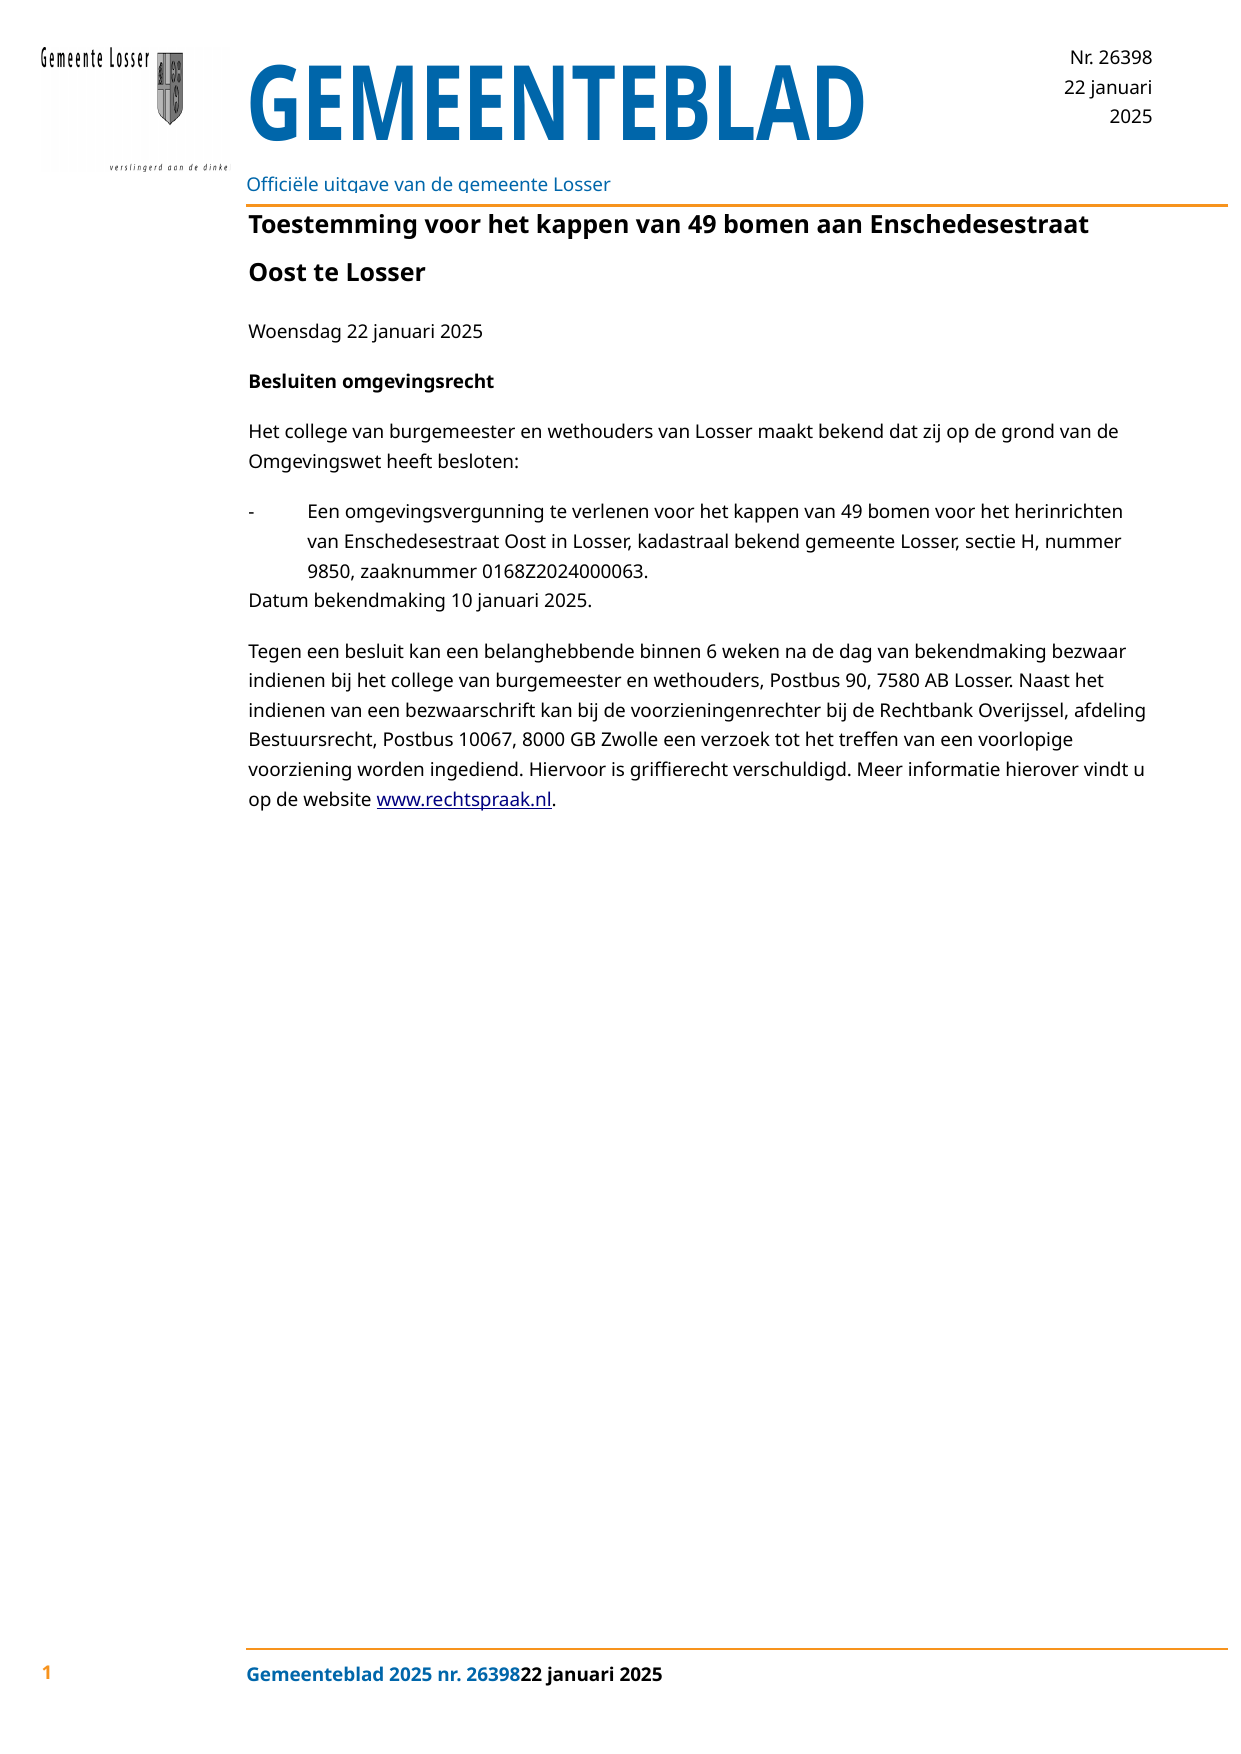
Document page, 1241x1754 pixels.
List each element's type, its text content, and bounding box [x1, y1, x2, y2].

list Een omgevingsvergunning te verlenen voor het kappen van 49 bomen voor het herinrichten van Enschedesestraat Oost in Losser, kadastraal bekend gemeente Losser, sectie H, nummer 9850, zaaknummer 0168Z2024000063. [248, 499, 1152, 584]
text Datum bekendmaking 10 januari 2025. [248, 587, 1152, 613]
text Woensdag 22 januari 2025 [248, 318, 1152, 344]
picture [41, 47, 231, 172]
text Tegen een besluit kan een belanghebbende binnen 6 weken na de dag van bekendmaking bezwaar indienen bij het college van burgemeester en wethouders, Postbus 90, 7580 AB Losser. Naast het indienen van een bezwaarschrift kan bij de voorzieningenrechter bij de Rechtbank Overijssel, afdeling Bestuursrecht, Postbus 10067, 8000 GB Zwolle een verzoek tot het treffen van een voorlopige voorziening worden ingediend. Hiervoor is griffierecht verschuldigd. Meer informatie hierover vindt u op de website www.rechtspraak.nl. [248, 638, 1152, 812]
text Het college van burgemeester en wethouders van Losser maakt bekend dat zij op de grond van de Omgevingswet heeft besloten: [248, 419, 1152, 474]
text Toestemming voor het kappen van 49 bomen aan Enschedesestraat Oost te Losser [248, 207, 1152, 288]
text Besluiten omgevingsrecht [248, 368, 1152, 394]
